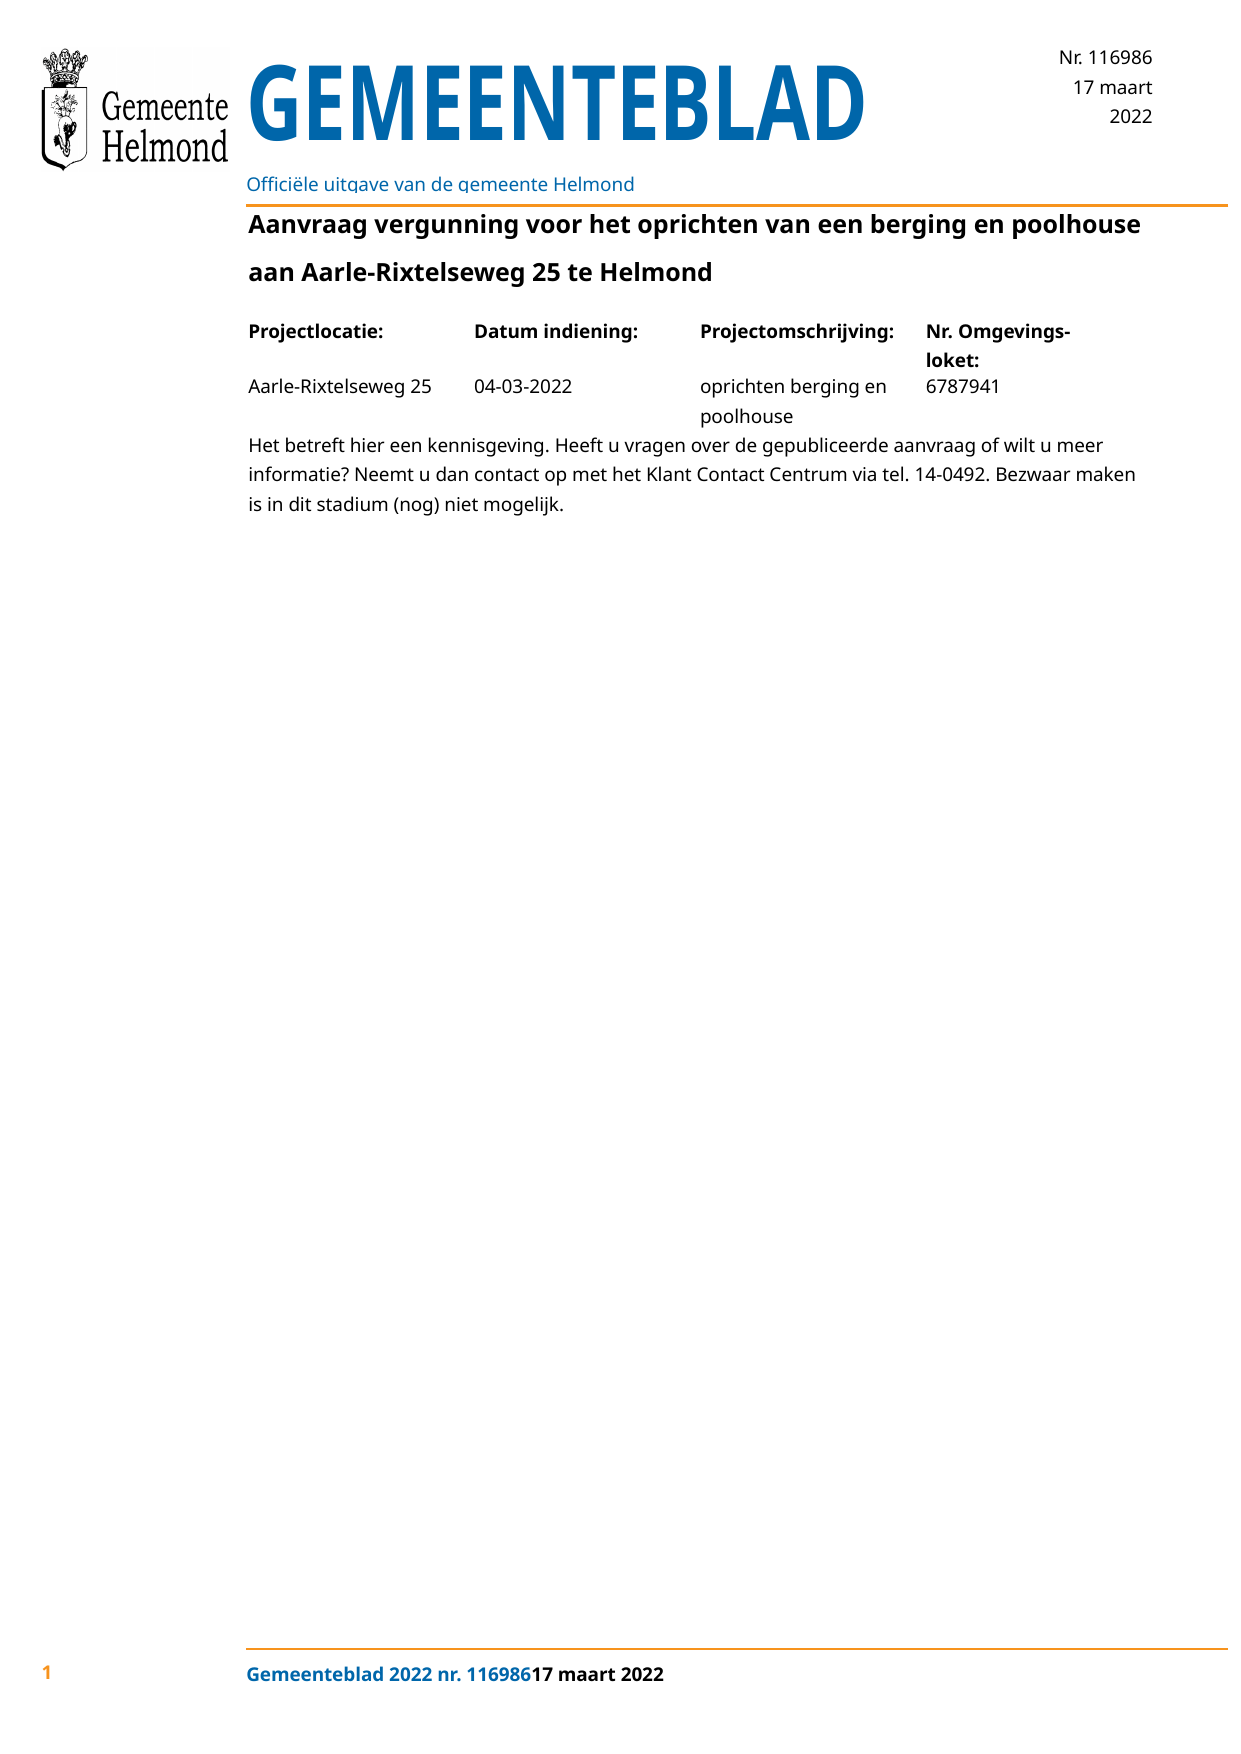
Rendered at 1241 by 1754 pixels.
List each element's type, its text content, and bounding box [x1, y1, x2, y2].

text Het betreft hier een kennisgeving. Heeft u vragen over de gepubliceerde aanvraag of wilt u meer informatie? Neemt u dan contact op met het Klant Contact Centrum via tel. 14-0492. Bezwaar maken is in dit stadium (nog) niet mogelijk. [248, 432, 1152, 517]
table_cell 04-03-2022 [474, 373, 700, 429]
table_cell oprichten berging en poolhouse [700, 373, 926, 429]
table_header Nr. Omgevings- loket: [926, 318, 1152, 373]
table_cell 6787941 [926, 373, 1152, 429]
table_header Datum indiening: [474, 318, 700, 373]
table_cell Aarle-Rixtelseweg 25 [248, 373, 474, 429]
table_header Projectlocatie: [248, 318, 474, 373]
table_header Projectomschrijving: [700, 318, 926, 373]
picture [41, 47, 231, 172]
text Aanvraag vergunning voor het oprichten van een berging en poolhouse aan Aarle-Rixtelseweg 25 te Helmond [248, 207, 1152, 288]
